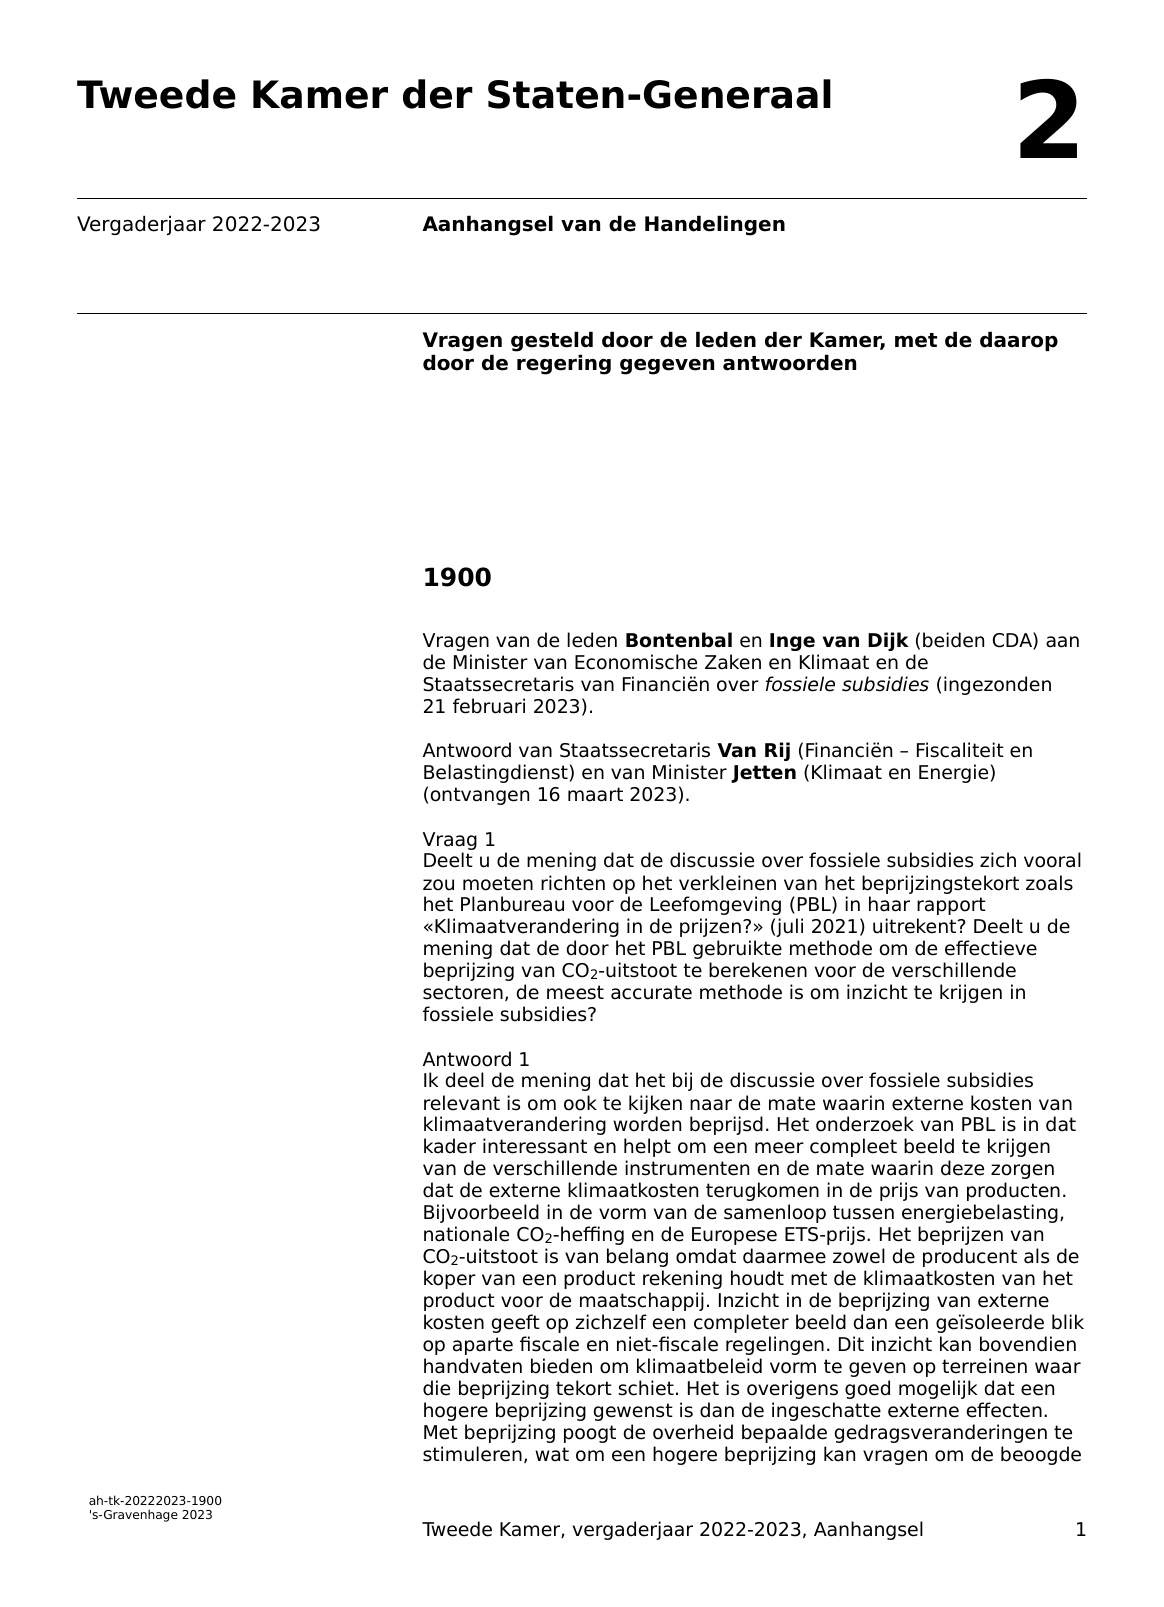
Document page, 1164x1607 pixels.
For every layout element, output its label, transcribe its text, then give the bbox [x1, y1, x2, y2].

text Ik deel de mening dat het bij de discussie over fossiele subsidies relevant is om ook te kijken naar de mate waarin externe kosten van klimaatverandering worden beprijsd. Het onderzoek van PBL is in dat kader interessant en helpt om een meer compleet beeld te krijgen van de verschillende instrumenten en de mate waarin deze zorgen dat de externe klimaatkosten terugkomen in de prijs van producten. Bijvoorbeeld in de vorm van de samenloop tussen energiebelasting, nationale CO2-heffing en de Europese ETS-prijs. Het beprijzen van CO2-uitstoot is van belang omdat daarmee zowel de producent als de koper van een product rekening houdt met de klimaatkosten van het product voor de maatschappij. Inzicht in de beprijzing van externe kosten geeft op zichzelf een completer beeld dan een geïsoleerde blik op aparte fiscale en niet-fiscale regelingen. Dit inzicht kan bovendien handvaten bieden om klimaatbeleid vorm te geven op terreinen waar die beprijzing tekort schiet. Het is overigens goed mogelijk dat een hogere beprijzing gewenst is dan de ingeschatte externe effecten. Met beprijzing poogt de overheid bepaalde gedragsveranderingen te stimuleren, wat om een hogere beprijzing kan vragen om de beoogde [422, 1070, 1087, 1466]
text Vraag 1 [422, 828, 1087, 850]
table_header Tweede Kamer der Staten-Generaal [77, 59, 886, 198]
text Vragen van de leden Bontenbal en Inge van Dijk (beiden CDA) aan de Minister van Economische Zaken en Klimaat en de Staatssecretaris van Financiën over fossiele subsidies (ingezonden 21 februari 2023). [422, 630, 1087, 718]
text 's-Gravenhage 2023 [88, 1508, 323, 1522]
table_header 2 [886, 59, 1087, 198]
text 1900 [422, 563, 1087, 592]
table_cell [77, 314, 422, 375]
text Antwoord van Staatssecretaris Van Rij (Financiën – Fiscaliteit en Belastingdienst) en van Minister Jetten (Klimaat en Energie) (ontvangen 16 maart 2023). [422, 740, 1087, 806]
table_cell Vragen gesteld door de leden der Kamer, met de daarop door de regering gegeven antwoorden [422, 314, 1087, 375]
table_cell Vergaderjaar 2022-2023 [77, 199, 422, 313]
table_cell Aanhangsel van de Handelingen [422, 199, 1087, 313]
text Deelt u de mening dat de discussie over fossiele subsidies zich vooral zou moeten richten op het verkleinen van het beprijzingstekort zoals het Planbureau voor de Leefomgeving (PBL) in haar rapport «Klimaatverandering in de prijzen?» (juli 2021) uitrekent? Deelt u de mening dat de door het PBL gebruikte methode om de effectieve beprijzing van CO2-uitstoot te berekenen voor de verschillende sectoren, de meest accurate methode is om inzicht te krijgen in fossiele subsidies? [422, 850, 1087, 1026]
text ah-tk-20222023-1900 [88, 1494, 323, 1508]
text Antwoord 1 [422, 1048, 1087, 1070]
